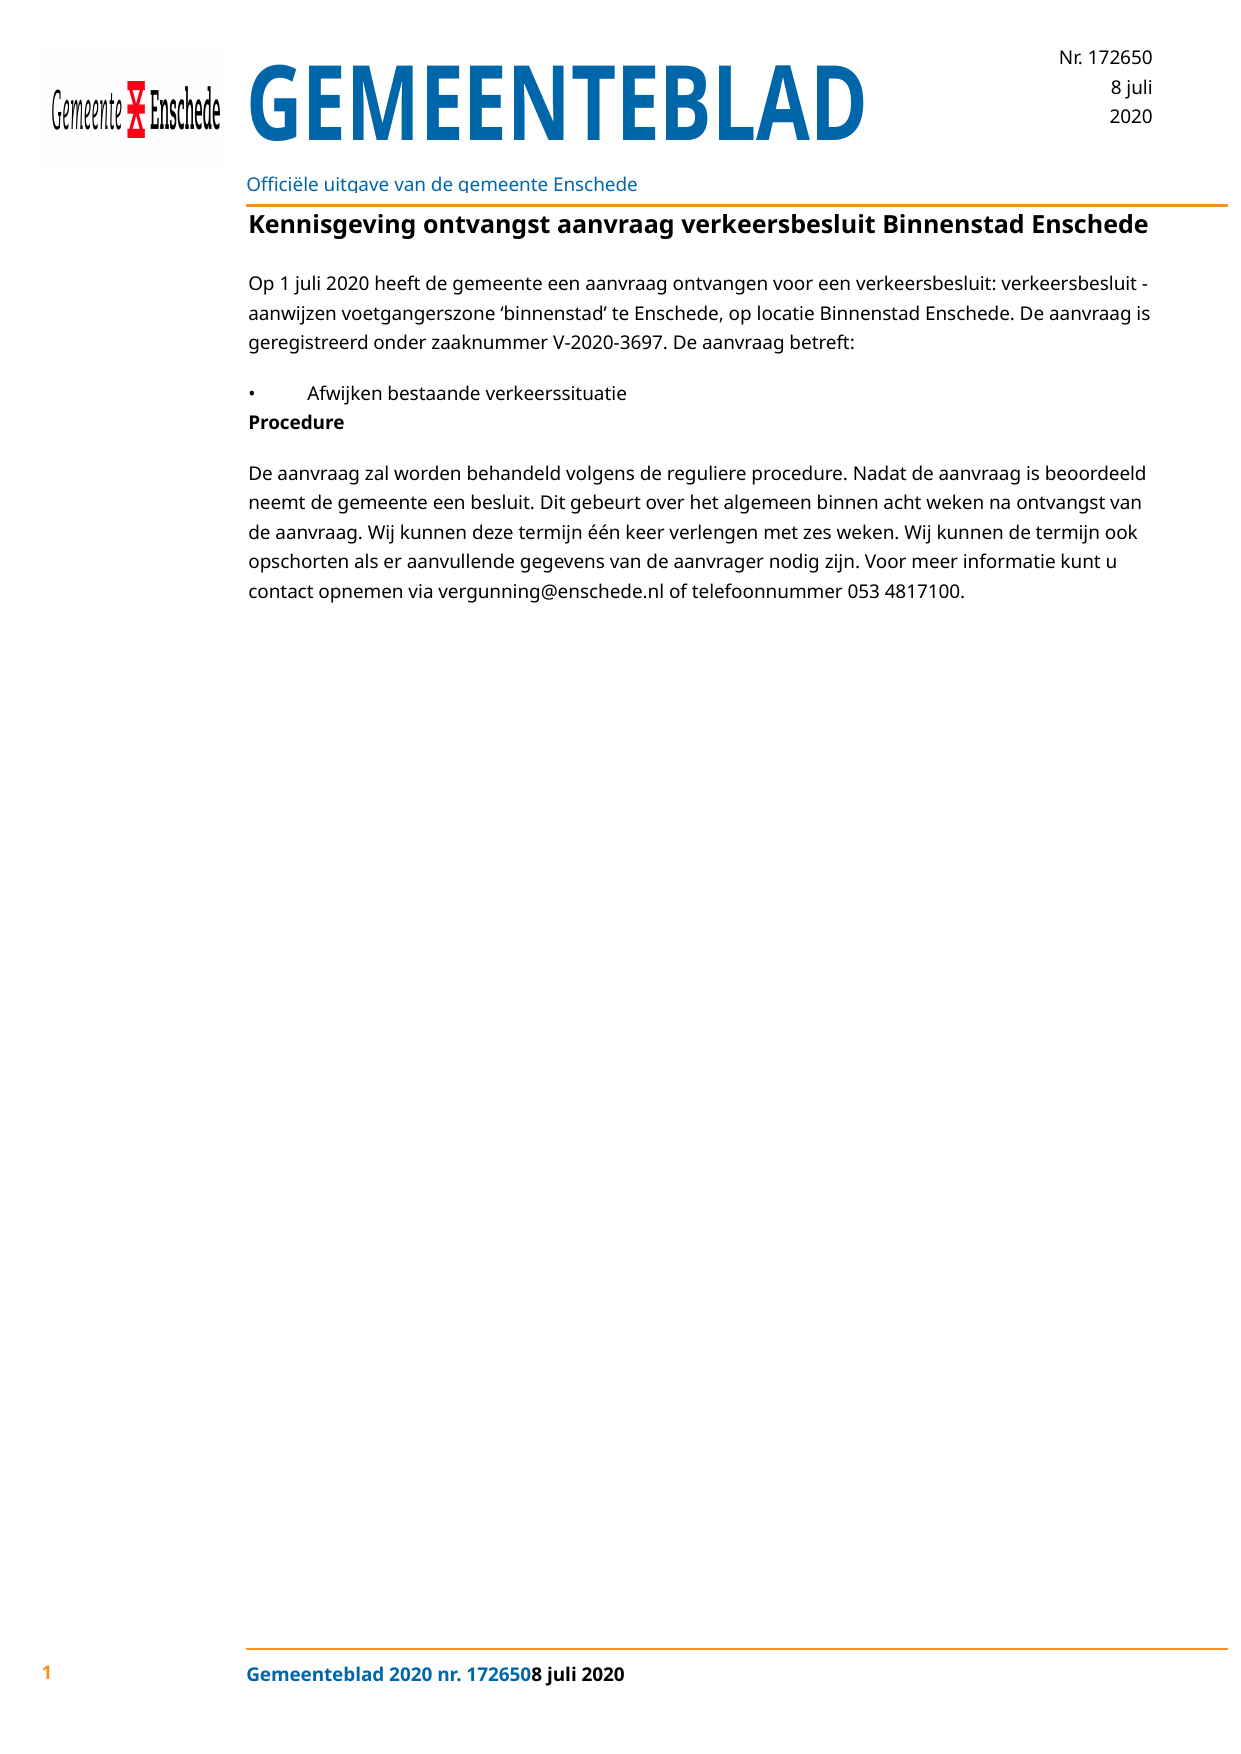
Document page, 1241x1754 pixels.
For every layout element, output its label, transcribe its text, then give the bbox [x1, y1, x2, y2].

picture [41, 47, 231, 172]
text Kennisgeving ontvangst aanvraag verkeersbesluit Binnenstad Enschede [248, 207, 1152, 241]
text De aanvraag zal worden behandeld volgens de reguliere procedure. Nadat de aanvraag is beoordeeld neemt de gemeente een besluit. Dit gebeurt over het algemeen binnen acht weken na ontvangst van de aanvraag. Wij kunnen deze termijn één keer verlengen met zes weken. Wij kunnen de termijn ook opschorten als er aanvullende gegevens van de aanvrager nodig zijn. Voor meer informatie kunt u contact opnemen via vergunning@enschede.nl of telefoonnummer 053 4817100. [248, 460, 1152, 604]
text Procedure [248, 409, 1152, 435]
list Afwijken bestaande verkeerssituatie [248, 380, 1152, 406]
text Op 1 juli 2020 heeft de gemeente een aanvraag ontvangen voor een verkeersbesluit: verkeersbesluit - aanwijzen voetgangerszone ‘binnenstad’ te Enschede, op locatie Binnenstad Enschede. De aanvraag is geregistreerd onder zaaknummer V-2020-3697. De aanvraag betreft: [248, 270, 1152, 355]
